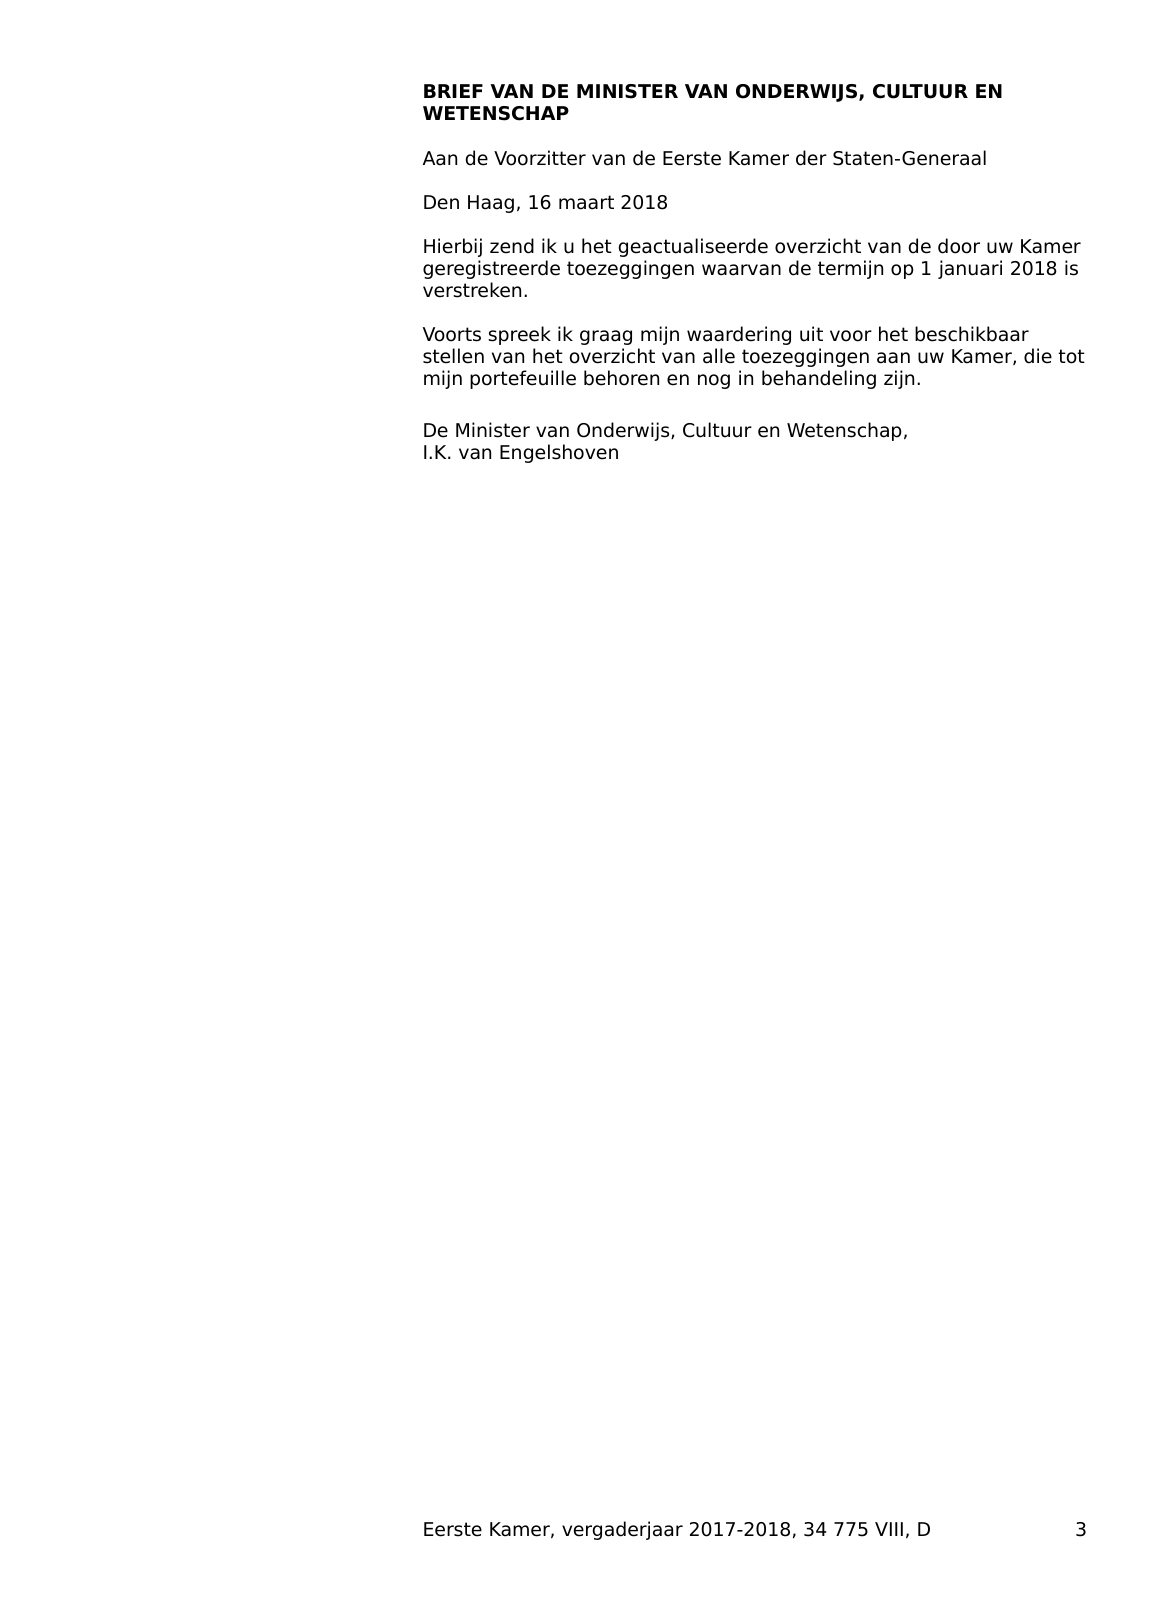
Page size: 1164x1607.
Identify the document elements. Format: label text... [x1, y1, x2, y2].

text Voorts spreek ik graag mijn waardering uit voor het beschikbaar stellen van het overzicht van alle toezeggingen aan uw Kamer, die tot mijn portefeuille behoren en nog in behandeling zijn. [422, 324, 1087, 390]
text Aan de Voorzitter van de Eerste Kamer der Staten-Generaal [422, 147, 1087, 169]
text Den Haag, 16 maart 2018 [422, 192, 1087, 213]
text De Minister van Onderwijs, Cultuur en Wetenschap, I.K. van Engelshoven [422, 420, 1087, 464]
subtitle BRIEF VAN DE MINISTER VAN ONDERWIJS, CULTUUR EN WETENSCHAP [422, 81, 1087, 125]
text Hierbij zend ik u het geactualiseerde overzicht van de door uw Kamer geregistreerde toezeggingen waarvan de termijn op 1 januari 2018 is verstreken. [422, 236, 1087, 302]
